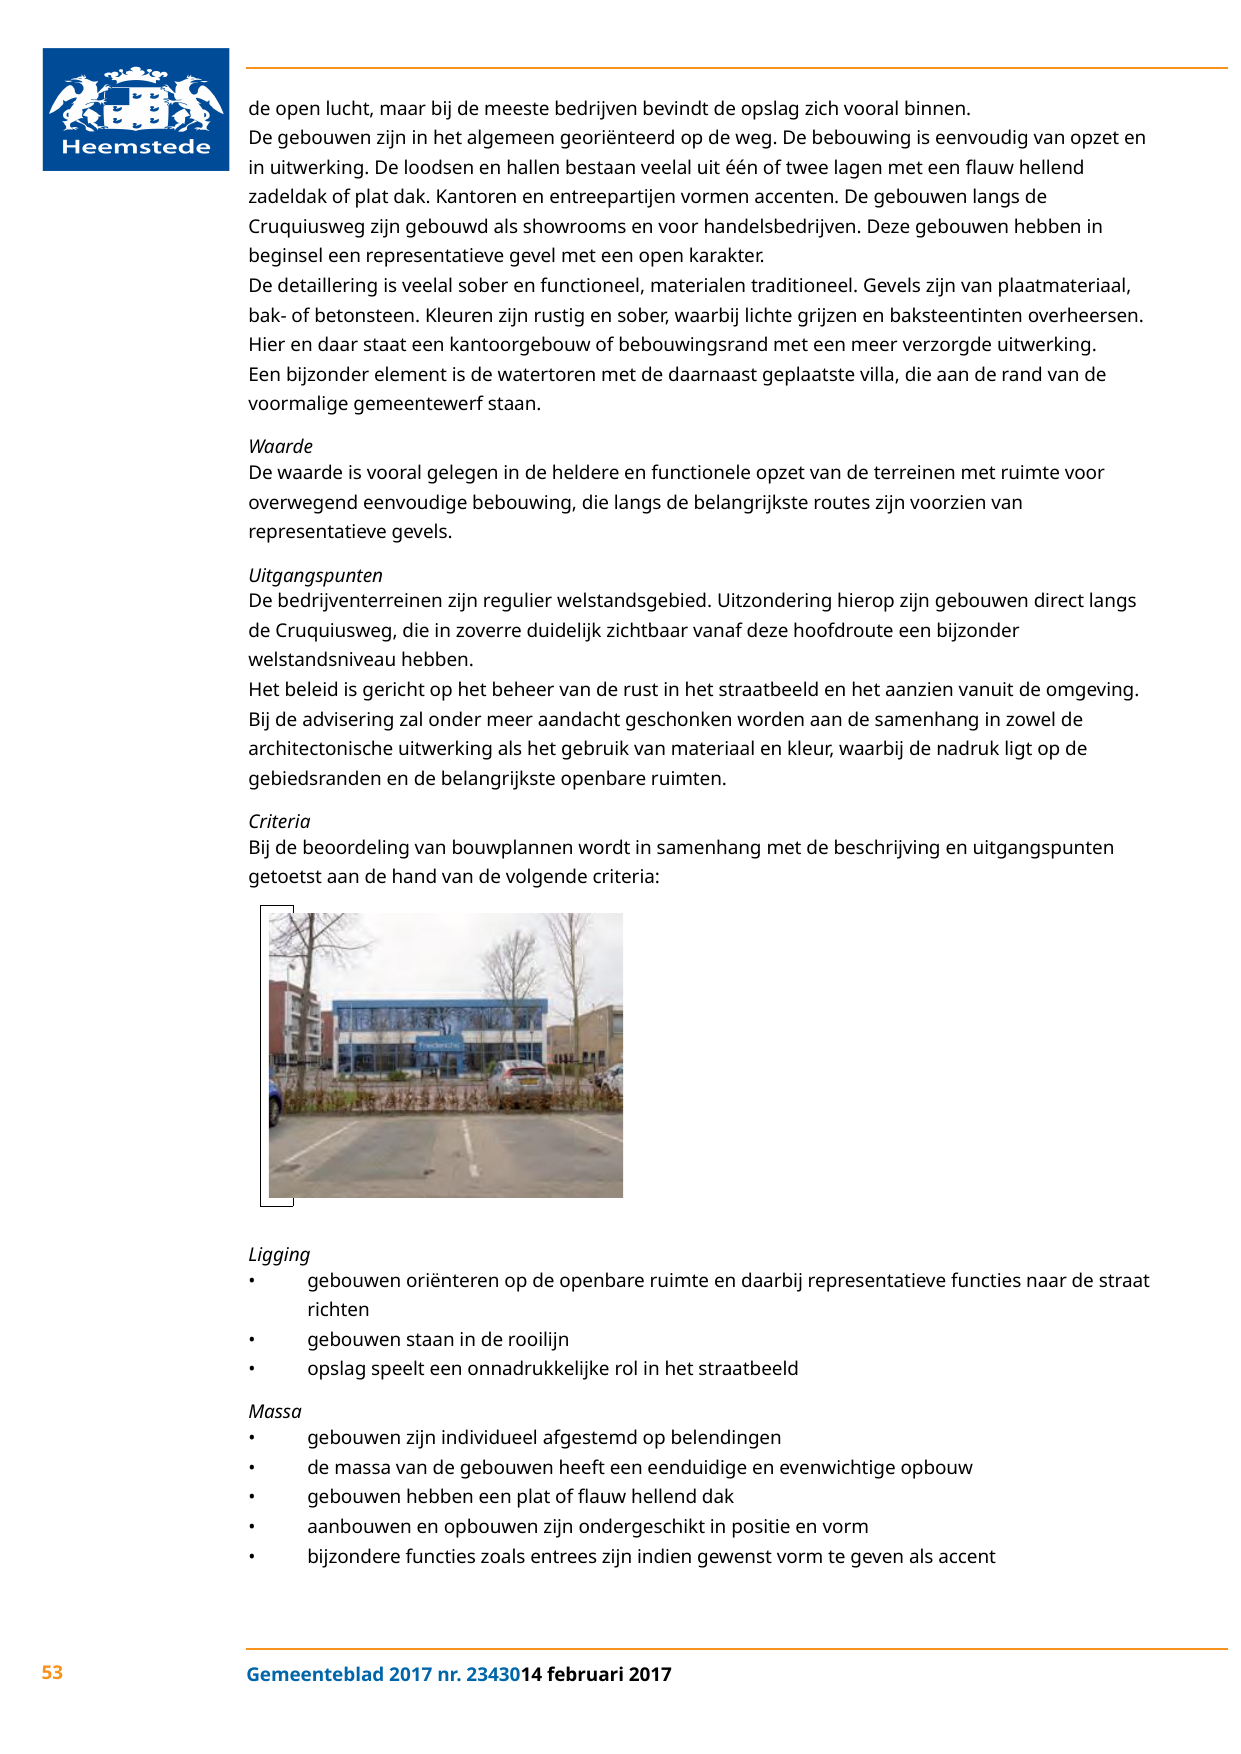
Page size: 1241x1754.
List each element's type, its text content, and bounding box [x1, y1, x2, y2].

picture [268, 913, 624, 1198]
list de massa van de gebouwen heeft een eenduidige en evenwichtige opbouw [248, 1454, 1152, 1480]
text De detaillering is veelal sober en functioneel, materialen traditioneel. Gevels zijn van plaatmateriaal, bak- of betonsteen. Kleuren zijn rustig en sober, waarbij lichte grijzen en baksteentinten overheersen. Hier en daar staat een kantoorgebouw of bebouwingsrand met een meer verzorgde uitwerking. [248, 272, 1152, 357]
text De waarde is vooral gelegen in de heldere en functionele opzet van de terreinen met ruimte voor overwegend eenvoudige bebouwing, die langs de belangrijkste routes zijn voorzien van representatieve gevels. [248, 459, 1152, 544]
text de open lucht, maar bij de meeste bedrijven bevindt de opslag zich vooral binnen. [248, 95, 1152, 121]
list aanbouwen en opbouwen zijn ondergeschikt in positie en vorm [248, 1513, 1152, 1539]
text Het beleid is gericht op het beheer van de rust in het straatbeeld en het aanzien vanuit de omgeving. Bij de advisering zal onder meer aandacht geschonken worden aan de samenhang in zowel de architectonische uitwerking als het gebruik van materiaal en kleur, waarbij de nadruk ligt op de gebiedsranden en de belangrijkste openbare ruimten. [248, 676, 1152, 791]
text Massa [248, 1399, 1152, 1424]
text Bij de beoordeling van bouwplannen wordt in samenhang met de beschrijving en uitgangspunten getoetst aan de hand van de volgende criteria: [248, 834, 1152, 889]
text Waarde [248, 434, 1152, 459]
list gebouwen oriënteren op de openbare ruimte en daarbij representatieve functies naar de straat richten [248, 1267, 1152, 1322]
list bijzondere functies zoals entrees zijn indien gewenst vorm te geven als accent [248, 1543, 1152, 1568]
text Criteria [248, 808, 1152, 834]
list gebouwen zijn individueel afgestemd op belendingen [248, 1424, 1152, 1450]
text De gebouwen zijn in het algemeen georiënteerd op de weg. De bebouwing is eenvoudig van opzet en in uitwerking. De loodsen en hallen bestaan veelal uit één of twee lagen met een flauw hellend zadeldak of plat dak. Kantoren en entreepartijen vormen accenten. De gebouwen langs de Cruquiusweg zijn gebouwd als showrooms en voor handelsbedrijven. Deze gebouwen hebben in beginsel een representatieve gevel met een open karakter. [248, 124, 1152, 268]
text Een bijzonder element is de watertoren met de daarnaast geplaatste villa, die aan de rand van de voormalige gemeentewerf staan. [248, 361, 1152, 416]
text Uitgangspunten [248, 562, 1152, 587]
picture [41, 47, 231, 172]
list gebouwen staan in de rooilijn [248, 1326, 1152, 1352]
list opslag speelt een onnadrukkelijke rol in het straatbeeld [248, 1356, 1152, 1381]
text De bedrijventerreinen zijn regulier welstandsgebied. Uitzondering hierop zijn gebouwen direct langs de Cruquiusweg, die in zoverre duidelijk zichtbaar vanaf deze hoofdroute een bijzonder welstandsniveau hebben. [248, 587, 1152, 672]
list gebouwen hebben een plat of flauw hellend dak [248, 1484, 1152, 1509]
text Ligging [248, 1241, 1152, 1267]
